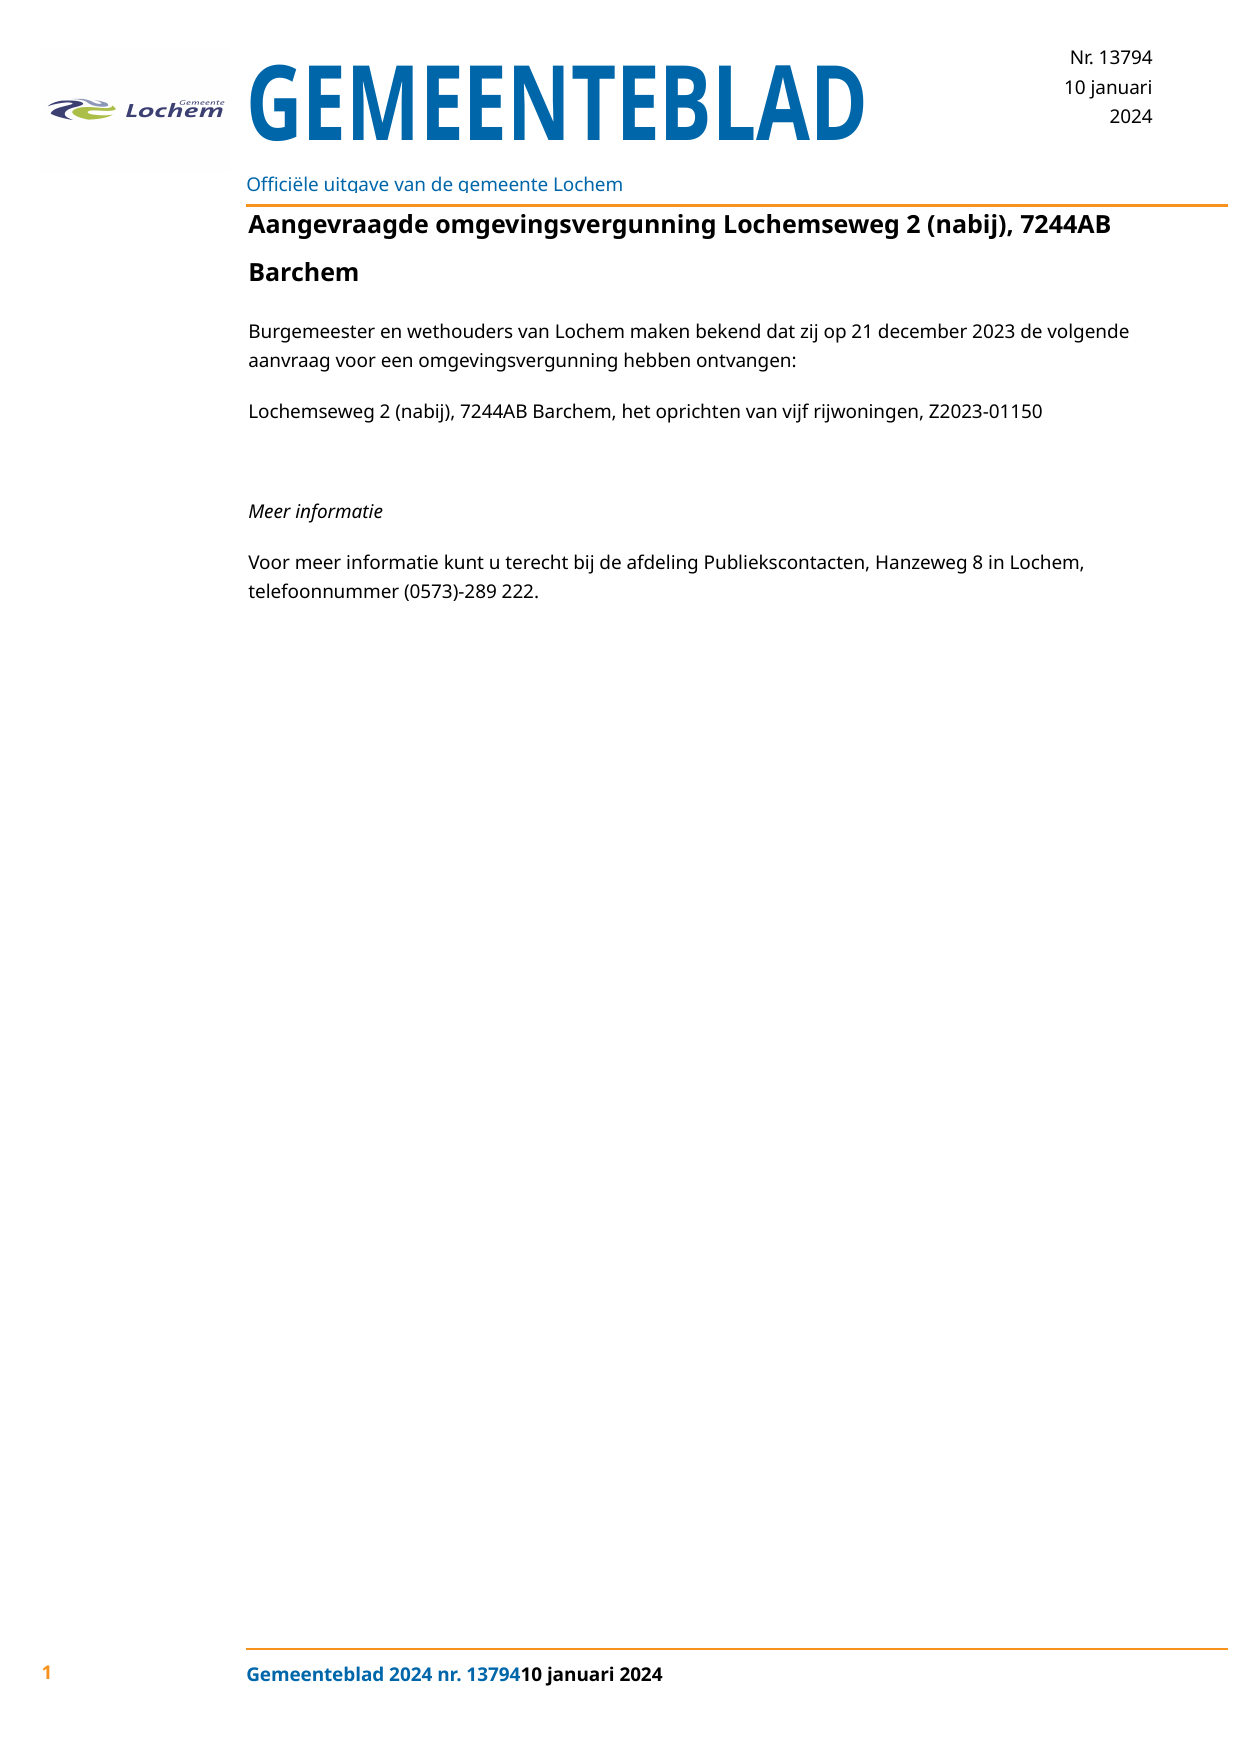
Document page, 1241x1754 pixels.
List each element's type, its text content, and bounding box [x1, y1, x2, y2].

text Lochemseweg 2 (nabij), 7244AB Barchem, het oprichten van vijf rijwoningen, Z2023-01150 [248, 398, 1152, 424]
picture [41, 47, 231, 172]
text Aangevraagde omgevingsvergunning Lochemseweg 2 (nabij), 7244AB Barchem [248, 207, 1152, 288]
text Voor meer informatie kunt u terecht bij de afdeling Publiekscontacten, Hanzeweg 8 in Lochem, telefoonnummer (0573)-289 222. [248, 549, 1152, 604]
text Burgemeester en wethouders van Lochem maken bekend dat zij op 21 december 2023 de volgende aanvraag voor een omgevingsvergunning hebben ontvangen: [248, 318, 1152, 373]
text Meer informatie [248, 499, 1152, 524]
